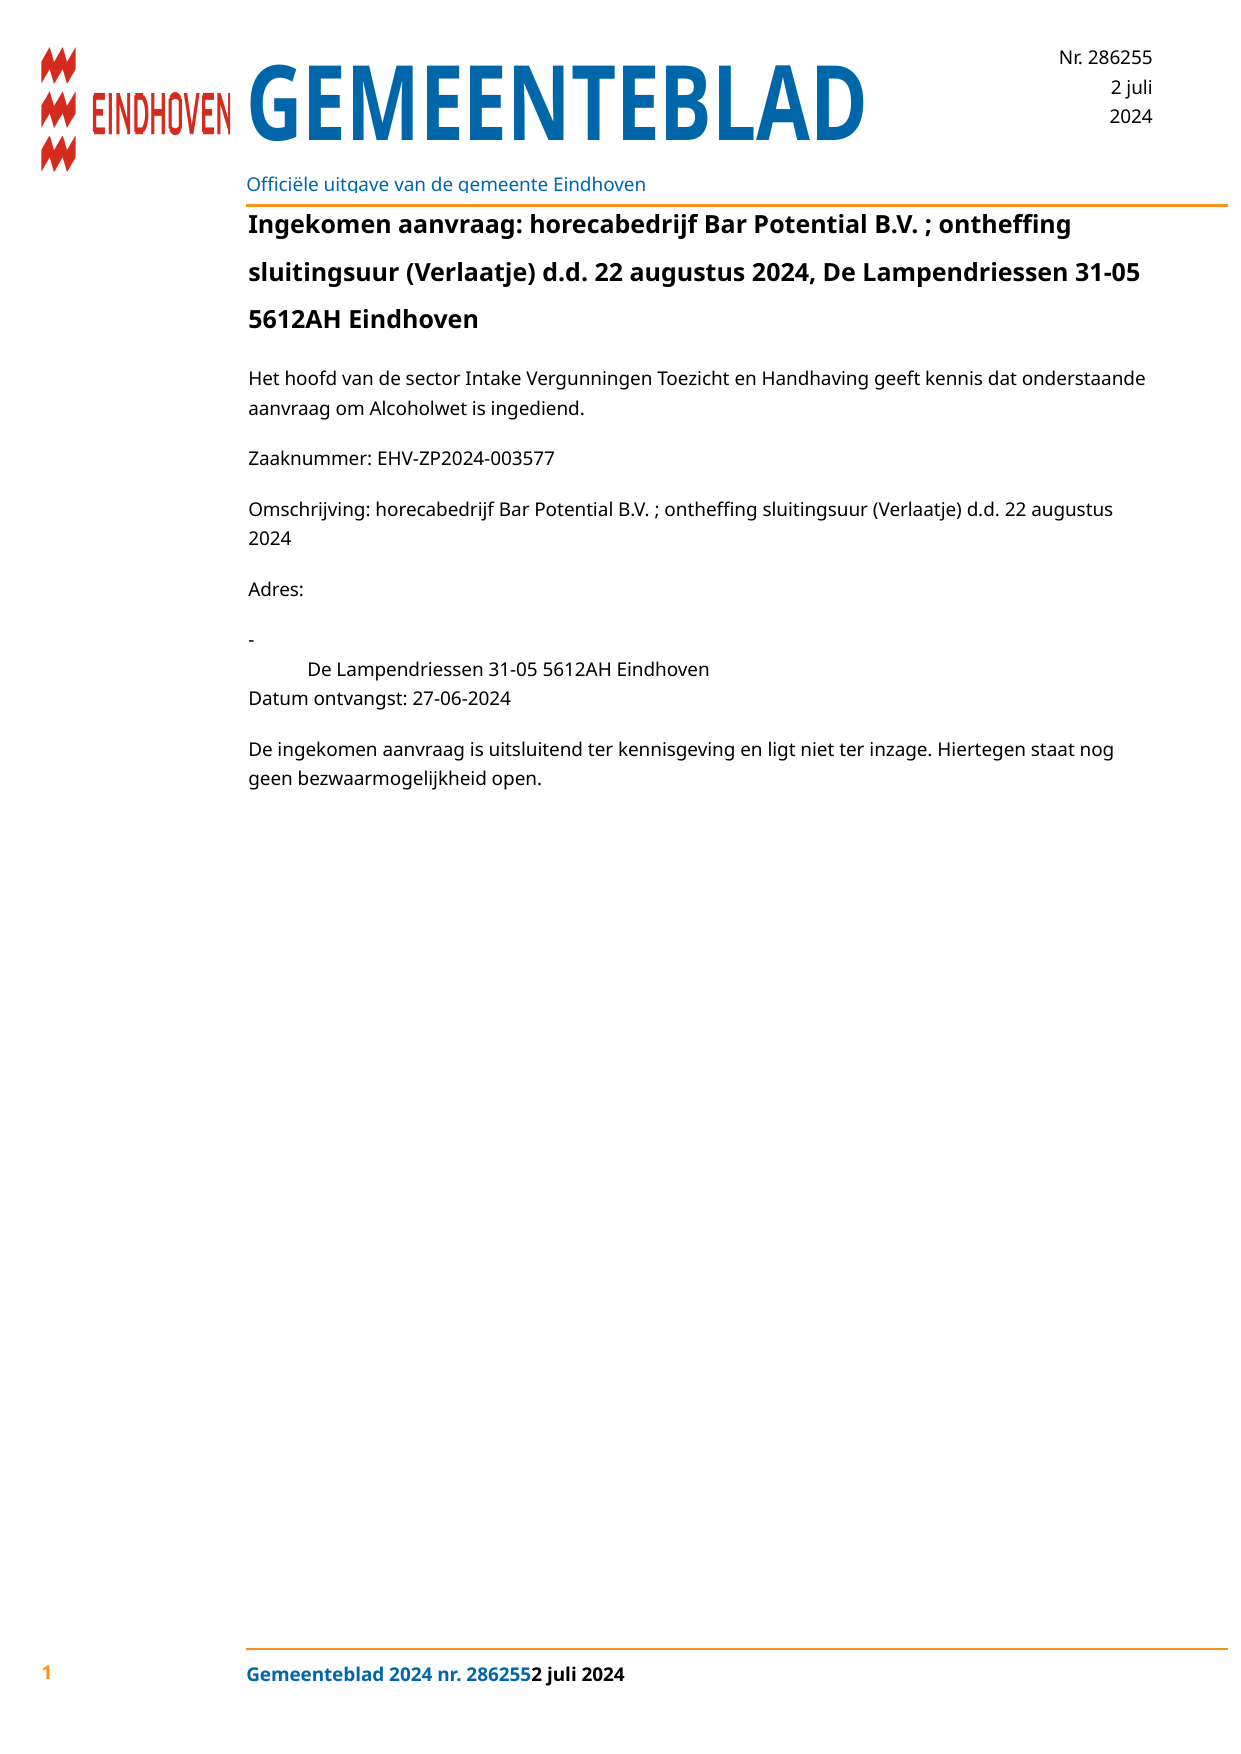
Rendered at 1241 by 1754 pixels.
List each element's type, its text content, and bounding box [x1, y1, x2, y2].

text De ingekomen aanvraag is uitsluitend ter kennisgeving en ligt niet ter inzage. Hiertegen staat nog geen bezwaarmogelijkheid open. [248, 736, 1152, 791]
text Omschrijving: horecabedrijf Bar Potential B.V. ; ontheffing sluitingsuur (Verlaatje) d.d. 22 augustus 2024 [248, 496, 1152, 551]
text Datum ontvangst: 27-06-2024 [248, 686, 1152, 711]
list De Lampendriessen 31-05 5612AH Eindhoven [248, 656, 1152, 682]
text Het hoofd van de sector Intake Vergunningen Toezicht en Handhaving geeft kennis dat onderstaande aanvraag om Alcoholwet is ingediend. [248, 366, 1152, 421]
text Zaaknummer: EHV-ZP2024-003577 [248, 446, 1152, 471]
picture [41, 47, 231, 172]
text Adres: [248, 576, 1152, 602]
text Ingekomen aanvraag: horecabedrijf Bar Potential B.V. ; ontheffing sluitingsuur (Verlaatje) d.d. 22 augustus 2024, De Lampendriessen 31-05 5612AH Eindhoven [248, 207, 1152, 336]
